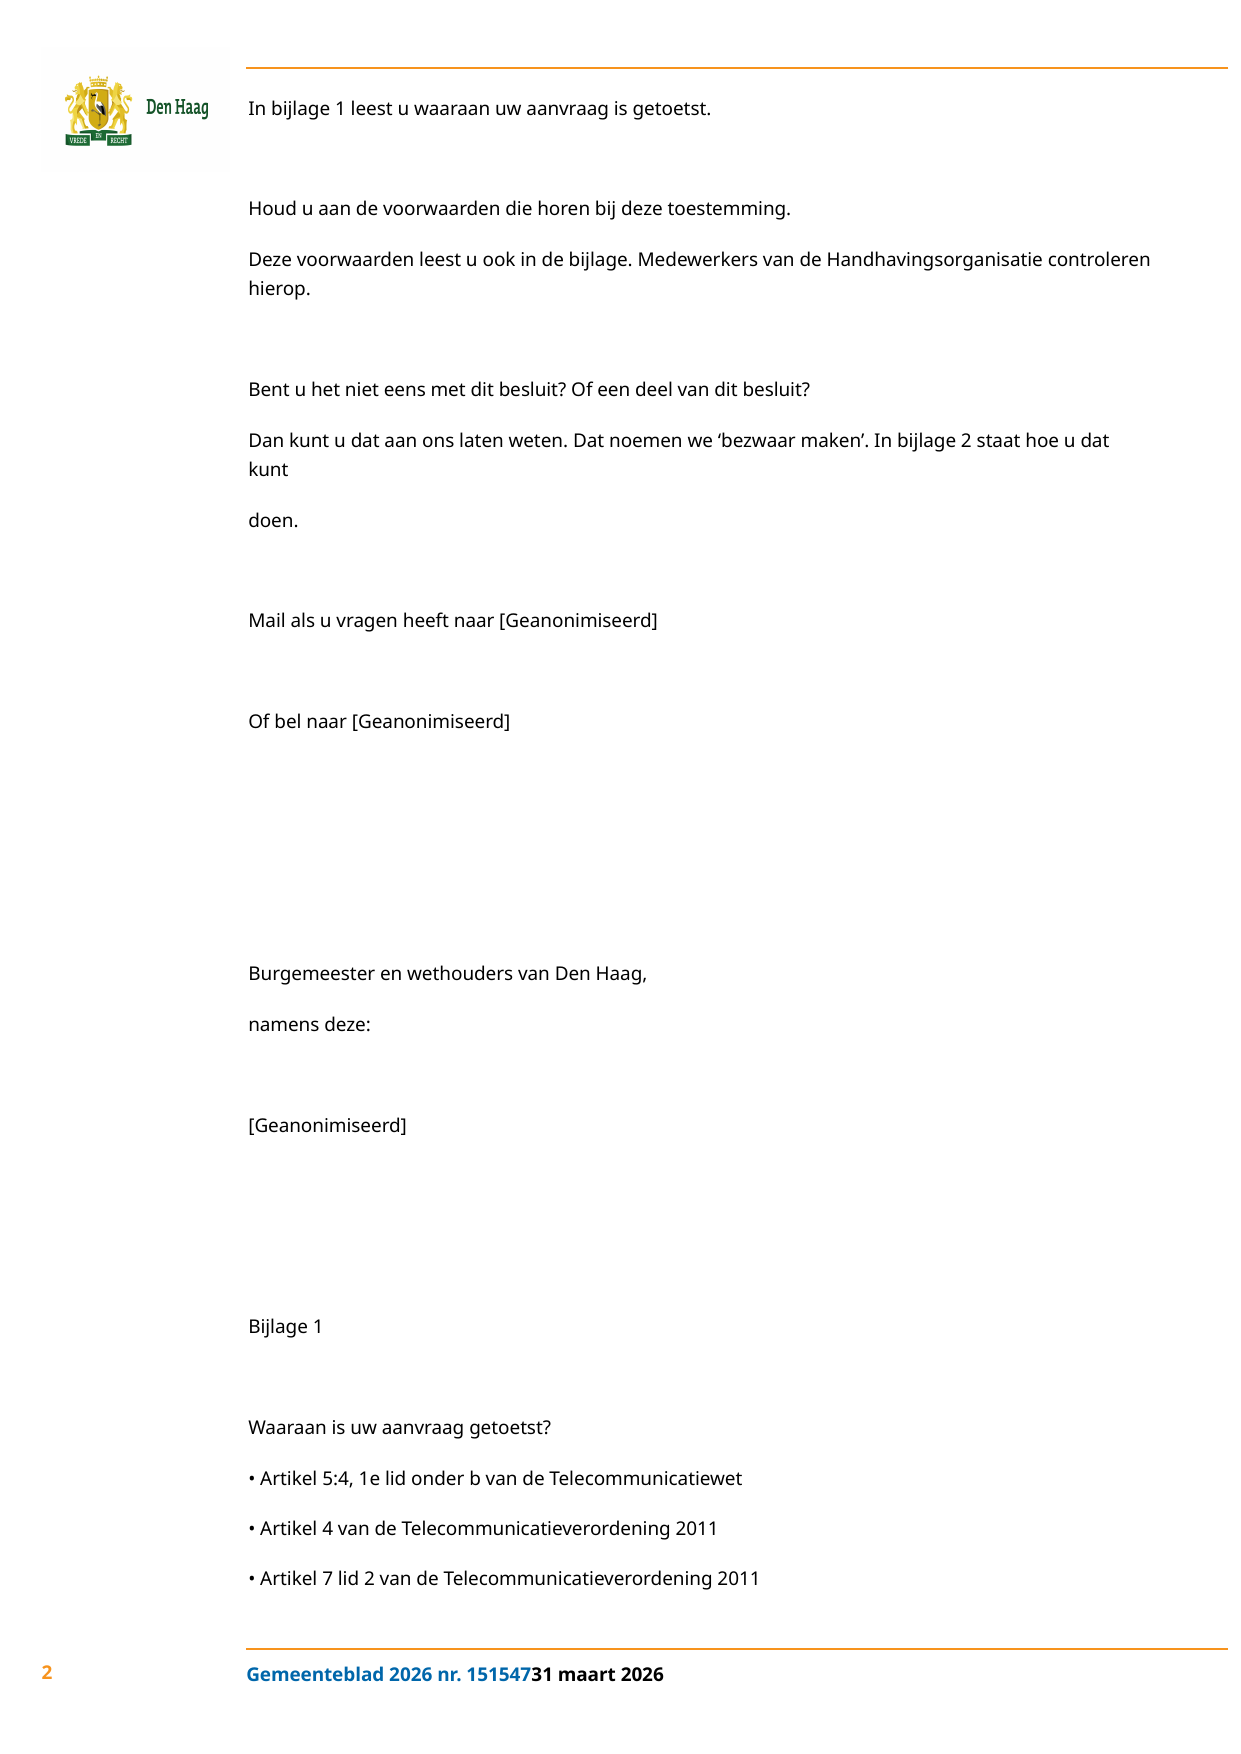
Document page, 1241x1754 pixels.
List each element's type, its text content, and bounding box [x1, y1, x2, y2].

text Dan kunt u dat aan ons laten weten. Dat noemen we ‘bezwaar maken’. In bijlage 2 staat hoe u dat kunt [248, 427, 1152, 482]
text Waaraan is uw aanvraag getoetst? [248, 1414, 1152, 1440]
text Bent u het niet eens met dit besluit? Of een deel van dit besluit? [248, 376, 1152, 402]
text • Artikel 5:4, 1e lid onder b van de Telecommunicatiewet [248, 1465, 1152, 1491]
text namens deze: [248, 1011, 1152, 1037]
text doen. [248, 507, 1152, 533]
text Bijlage 1 [248, 1313, 1152, 1339]
text • Artikel 7 lid 2 van de Telecommunicatieverordening 2011 [248, 1566, 1152, 1591]
text In bijlage 1 leest u waaraan uw aanvraag is getoetst. [248, 95, 1152, 121]
text Houd u aan de voorwaarden die horen bij deze toestemming. [248, 196, 1152, 221]
text [Geanonimiseerd] [248, 1112, 1152, 1138]
text Of bel naar [Geanonimiseerd] [248, 708, 1152, 734]
text Mail als u vragen heeft naar [Geanonimiseerd] [248, 608, 1152, 633]
picture [41, 47, 231, 172]
text Deze voorwaarden leest u ook in de bijlage. Medewerkers van de Handhavingsorganisatie controleren hierop. [248, 246, 1152, 301]
text Burgemeester en wethouders van Den Haag, [248, 961, 1152, 986]
text • Artikel 4 van de Telecommunicatieverordening 2011 [248, 1515, 1152, 1541]
